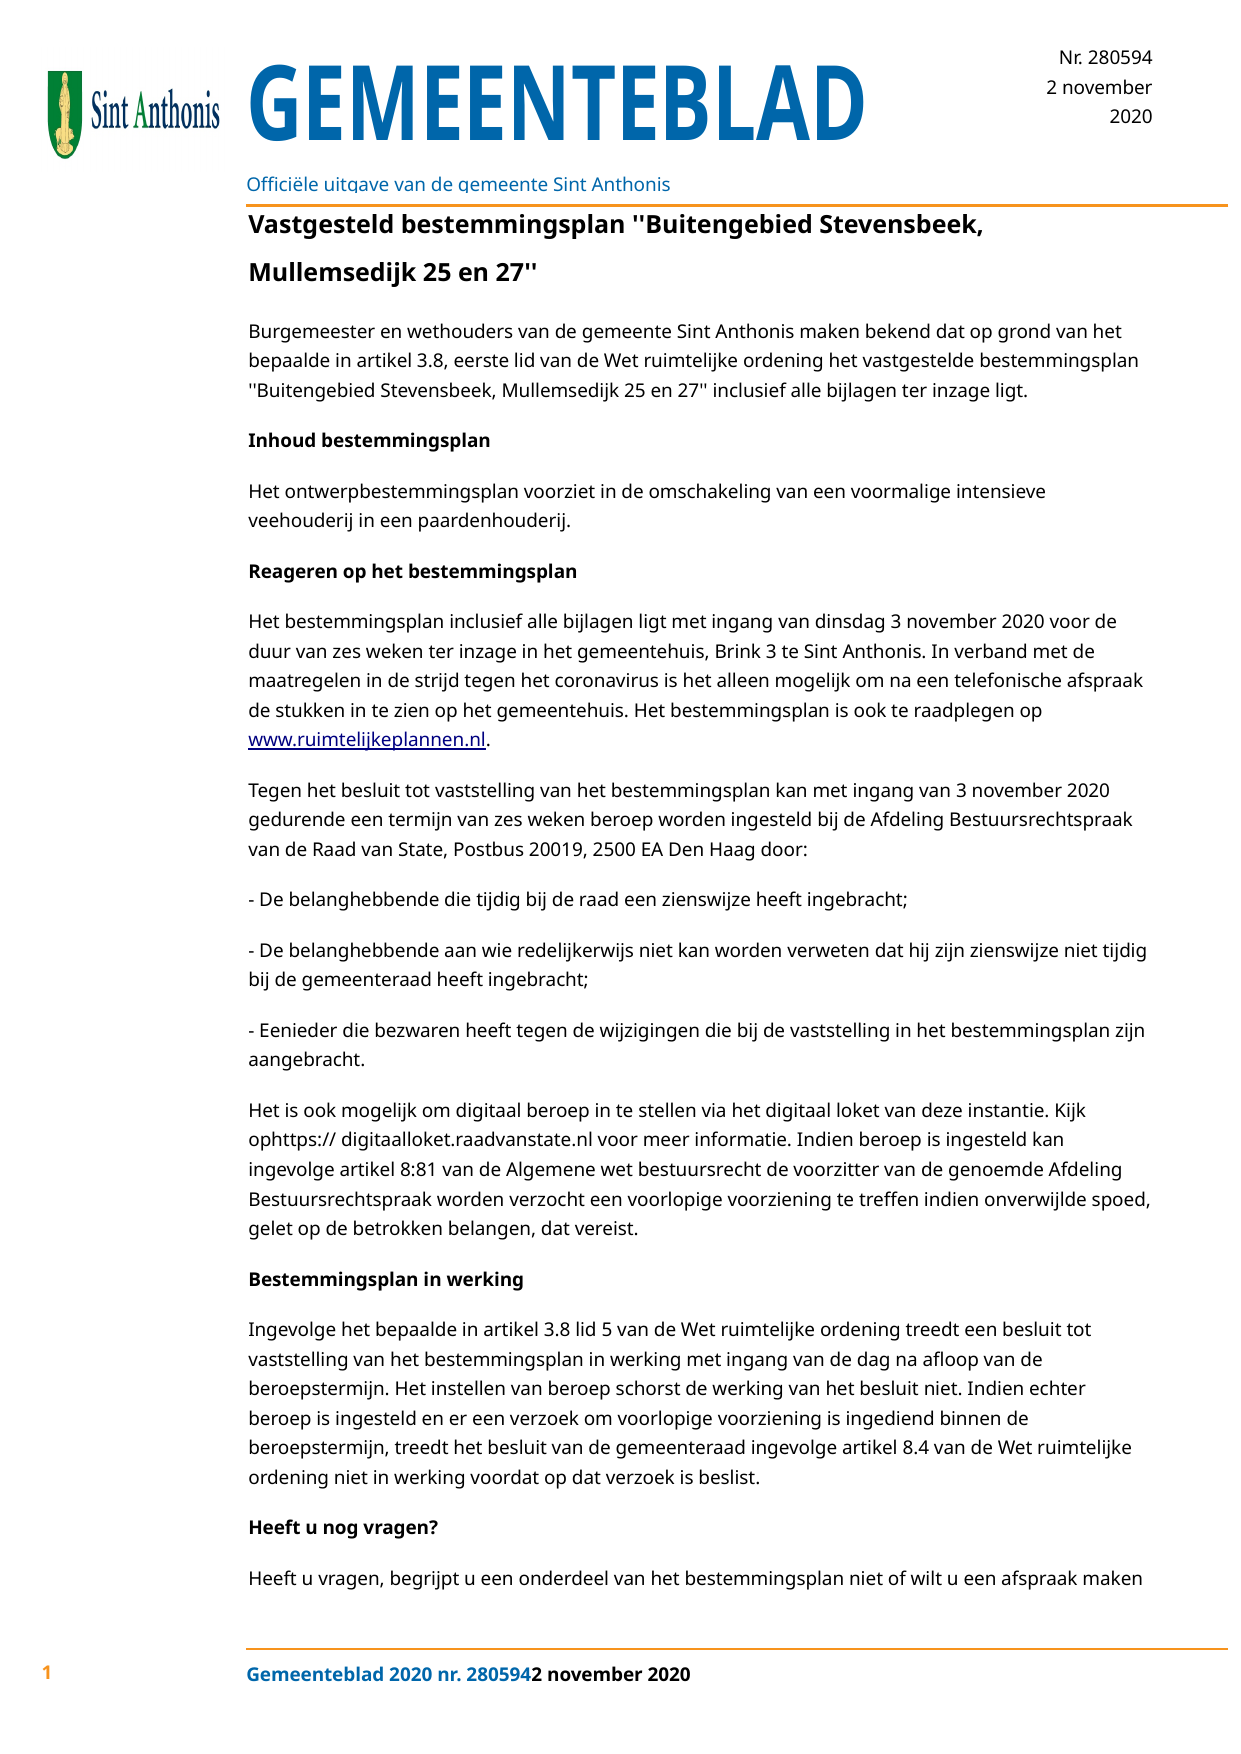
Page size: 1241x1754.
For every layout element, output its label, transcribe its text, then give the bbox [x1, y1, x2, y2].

text Het bestemmingsplan inclusief alle bijlagen ligt met ingang van dinsdag 3 november 2020 voor de duur van zes weken ter inzage in het gemeentehuis, Brink 3 te Sint Anthonis. In verband met de maatregelen in de strijd tegen het coronavirus is het alleen mogelijk om na een telefonische afspraak de stukken in te zien op het gemeentehuis. Het bestemmingsplan is ook te raadplegen op www.ruimtelijkeplannen.nl. [248, 608, 1152, 752]
text Vastgesteld bestemmingsplan ''Buitengebied Stevensbeek, Mullemsedijk 25 en 27'' [248, 207, 1152, 288]
text Tegen het besluit tot vaststelling van het bestemmingsplan kan met ingang van 3 november 2020 gedurende een termijn van zes weken beroep worden ingesteld bij de Afdeling Bestuursrechtspraak van de Raad van State, Postbus 20019, 2500 EA Den Haag door: [248, 777, 1152, 862]
text Het is ook mogelijk om digitaal beroep in te stellen via het digitaal loket van deze instantie. Kijk ophttps:// digitaalloket.raadvanstate.nl voor meer informatie. Indien beroep is ingesteld kan ingevolge artikel 8:81 van de Algemene wet bestuursrecht de voorzitter van de genoemde Afdeling Bestuursrechtspraak worden verzocht een voorlopige voorziening te treffen indien onverwijlde spoed, gelet op de betrokken belangen, dat vereist. [248, 1097, 1152, 1241]
text - Eenieder die bezwaren heeft tegen de wijzigingen die bij de vaststelling in het bestemmingsplan zijn aangebracht. [248, 1017, 1152, 1072]
text Heeft u vragen, begrijpt u een onderdeel van het bestemmingsplan niet of wilt u een afspraak maken [248, 1565, 1152, 1591]
text - De belanghebbende die tijdig bij de raad een zienswijze heeft ingebracht; [248, 887, 1152, 912]
text Reageren op het bestemmingsplan [248, 558, 1152, 584]
text Bestemmingsplan in werking [248, 1266, 1152, 1292]
picture [41, 47, 231, 172]
text Ingevolge het bepaalde in artikel 3.8 lid 5 van de Wet ruimtelijke ordening treedt een besluit tot vaststelling van het bestemmingsplan in werking met ingang van de dag na afloop van de beroepstermijn. Het instellen van beroep schorst de werking van het besluit niet. Indien echter beroep is ingesteld en er een verzoek om voorlopige voorziening is ingediend binnen de beroepstermijn, treedt het besluit van de gemeenteraad ingevolge artikel 8.4 van de Wet ruimtelijke ordening niet in werking voordat op dat verzoek is beslist. [248, 1316, 1152, 1490]
text Het ontwerpbestemmingsplan voorziet in de omschakeling van een voormalige intensieve veehouderij in een paardenhouderij. [248, 478, 1152, 533]
text Heeft u nog vragen? [248, 1514, 1152, 1540]
text - De belanghebbende aan wie redelijkerwijs niet kan worden verweten dat hij zijn zienswijze niet tijdig bij de gemeenteraad heeft ingebracht; [248, 937, 1152, 992]
text Burgemeester en wethouders van de gemeente Sint Anthonis maken bekend dat op grond van het bepaalde in artikel 3.8, eerste lid van de Wet ruimtelijke ordening het vastgestelde bestemmingsplan ''Buitengebied Stevensbeek, Mullemsedijk 25 en 27'' inclusief alle bijlagen ter inzage ligt. [248, 318, 1152, 403]
text Inhoud bestemmingsplan [248, 427, 1152, 453]
